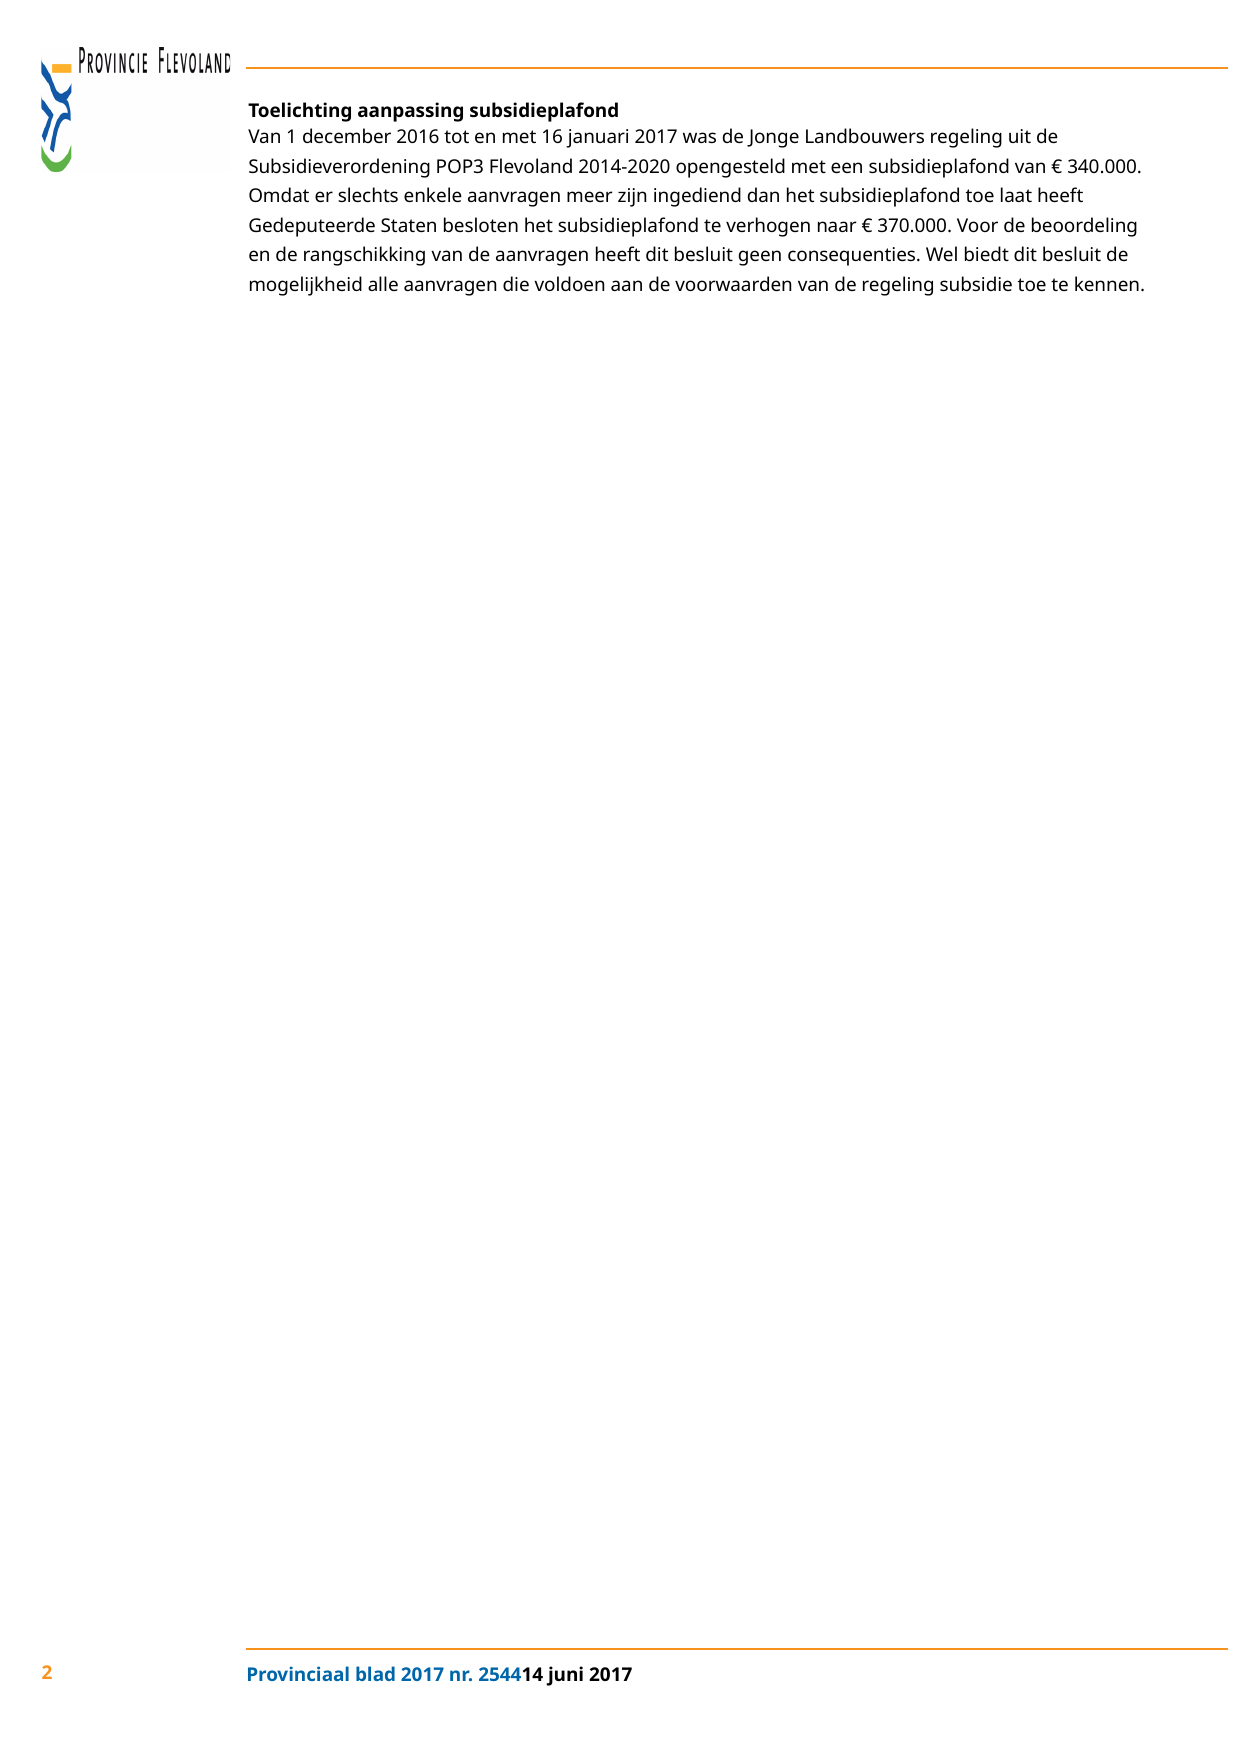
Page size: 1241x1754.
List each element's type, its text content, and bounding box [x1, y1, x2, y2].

text Van 1 december 2016 tot en met 16 januari 2017 was de Jonge Landbouwers regeling uit de Subsidieverordening POP3 Flevoland 2014-2020 opengesteld met een subsidieplafond van € 340.000. Omdat er slechts enkele aanvragen meer zijn ingediend dan het subsidieplafond toe laat heeft Gedeputeerde Staten besloten het subsidieplafond te verhogen naar € 370.000. Voor de beoordeling en de rangschikking van de aanvragen heeft dit besluit geen consequenties. Wel biedt dit besluit de mogelijkheid alle aanvragen die voldoen aan de voorwaarden van de regeling subsidie toe te kennen. [248, 123, 1152, 297]
text Toelichting aanpassing subsidieplafond [248, 95, 1152, 123]
picture [41, 47, 231, 172]
